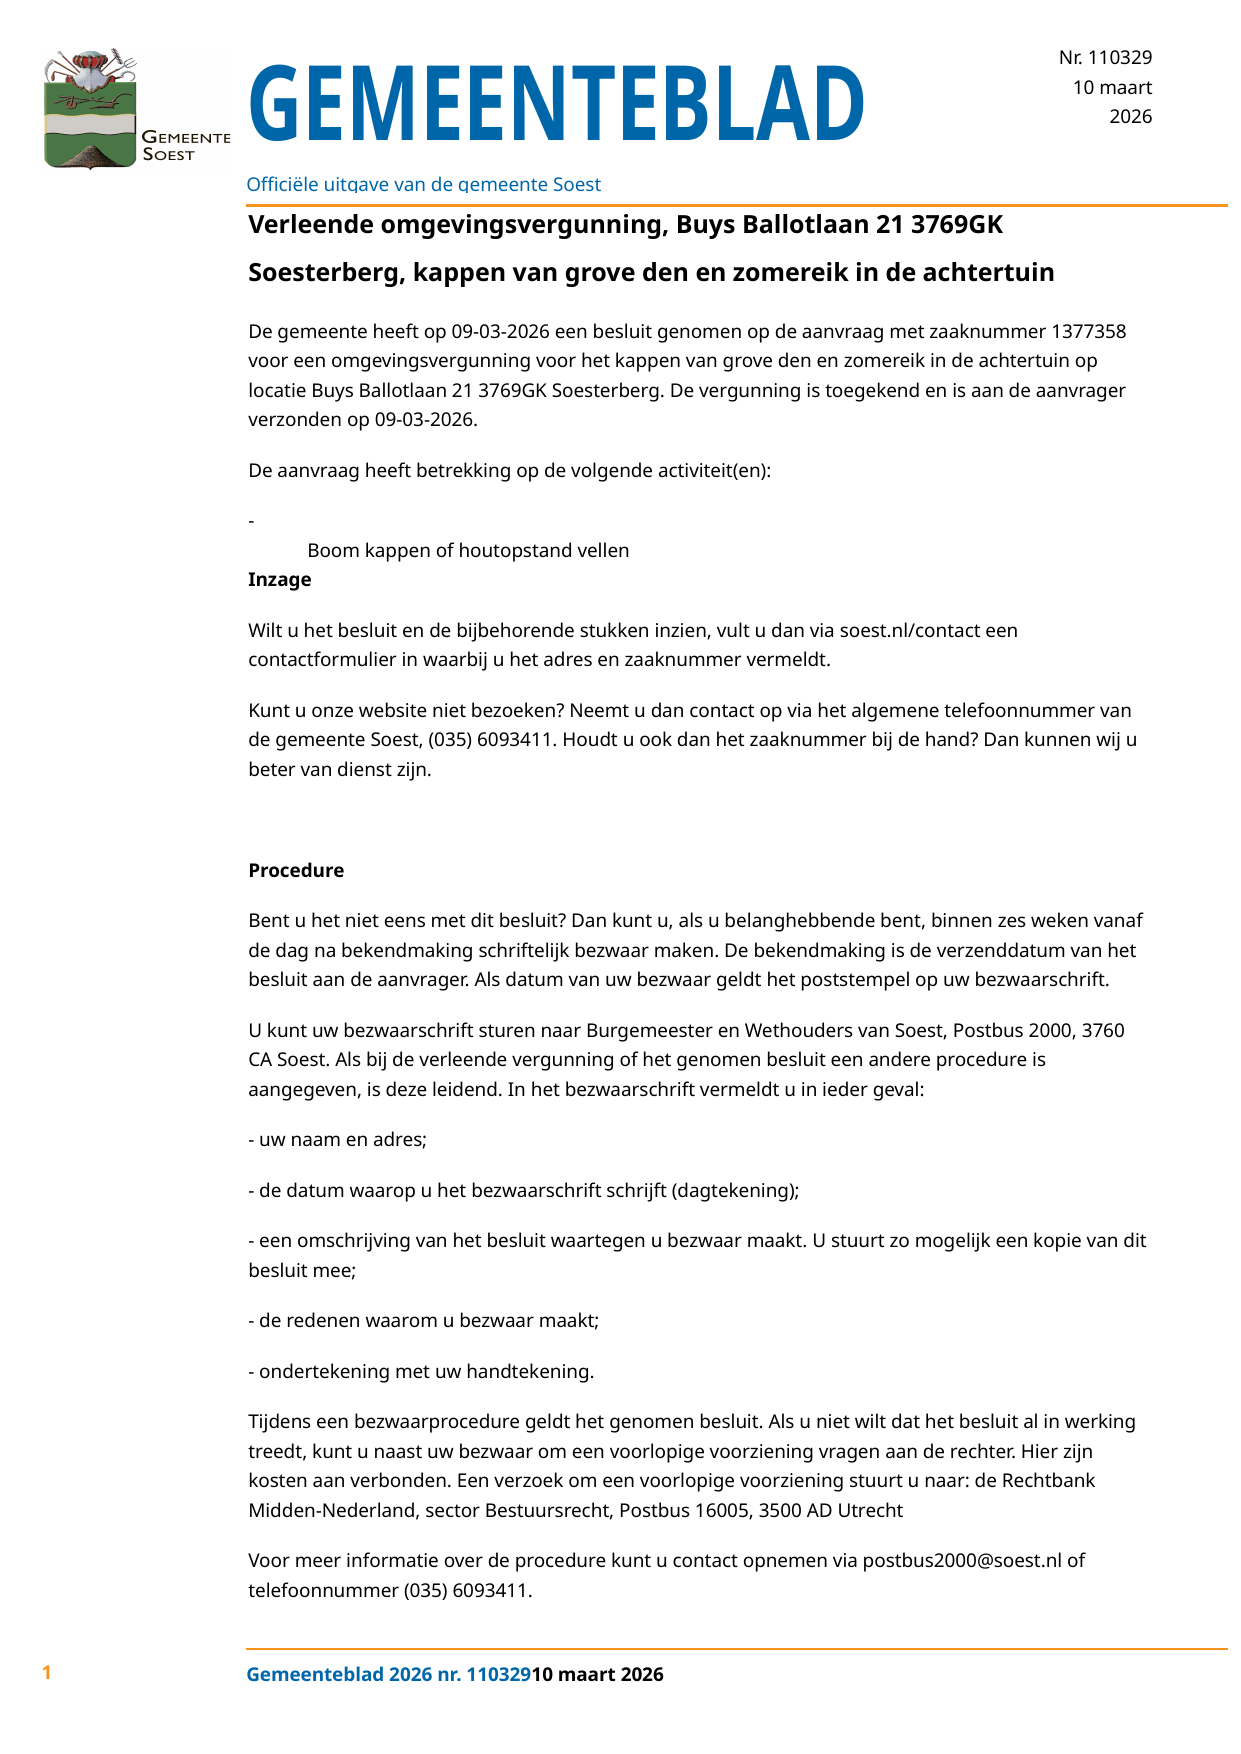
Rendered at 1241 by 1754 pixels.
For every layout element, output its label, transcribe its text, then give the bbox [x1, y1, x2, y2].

text - de redenen waarom u bezwaar maakt; [248, 1307, 1152, 1333]
text - een omschrijving van het besluit waartegen u bezwaar maakt. U stuurt zo mogelijk een kopie van dit besluit mee; [248, 1227, 1152, 1283]
text De gemeente heeft op 09-03-2026 een besluit genomen op de aanvraag met zaaknummer 1377358 voor een omgevingsvergunning voor het kappen van grove den en zomereik in de achtertuin op locatie Buys Ballotlaan 21 3769GK Soesterberg. De vergunning is toegekend en is aan de aanvrager verzonden op 09-03-2026. [248, 318, 1152, 432]
text Kunt u onze website niet bezoeken? Neemt u dan contact op via het algemene telefoonnummer van de gemeente Soest, (035) 6093411. Houdt u ook dan het zaaknummer bij de hand? Dan kunnen wij u beter van dienst zijn. [248, 697, 1152, 782]
text - de datum waarop u het bezwaarschrift schrijft (dagtekening); [248, 1177, 1152, 1203]
list Boom kappen of houtopstand vellen [248, 537, 1152, 563]
text Tijdens een bezwaarprocedure geldt het genomen besluit. Als u niet wilt dat het besluit al in werking treedt, kunt u naast uw bezwaar om een voorlopige voorziening vragen aan de rechter. Hier zijn kosten aan verbonden. Een verzoek om een voorlopige voorziening stuurt u naar: de Rechtbank Midden-Nederland, sector Bestuursrecht, Postbus 16005, 3500 AD Utrecht [248, 1408, 1152, 1523]
text De aanvraag heeft betrekking op de volgende activiteit(en): [248, 457, 1152, 483]
text Wilt u het besluit en de bijbehorende stukken inzien, vult u dan via soest.nl/contact een contactformulier in waarbij u het adres en zaaknummer vermeldt. [248, 617, 1152, 672]
text Inzage [248, 567, 1152, 592]
text Procedure [248, 857, 1152, 883]
text - uw naam en adres; [248, 1127, 1152, 1152]
text Voor meer informatie over de procedure kunt u contact opnemen via postbus2000@soest.nl of telefoonnummer (035) 6093411. [248, 1547, 1152, 1603]
picture [41, 47, 231, 172]
text U kunt uw bezwaarschrift sturen naar Burgemeester en Wethouders van Soest, Postbus 2000, 3760 CA Soest. Als bij de verleende vergunning of het genomen besluit een andere procedure is aangegeven, is deze leidend. In het bezwaarschrift vermeldt u in ieder geval: [248, 1017, 1152, 1102]
text - ondertekening met uw handtekening. [248, 1358, 1152, 1384]
text Verleende omgevingsvergunning, Buys Ballotlaan 21 3769GK Soesterberg, kappen van grove den en zomereik in de achtertuin [248, 207, 1152, 288]
text Bent u het niet eens met dit besluit? Dan kunt u, als u belanghebbende bent, binnen zes weken vanaf de dag na bekendmaking schriftelijk bezwaar maken. De bekendmaking is de verzenddatum van het besluit aan de aanvrager. Als datum van uw bezwaar geldt het poststempel op uw bezwaarschrift. [248, 907, 1152, 992]
